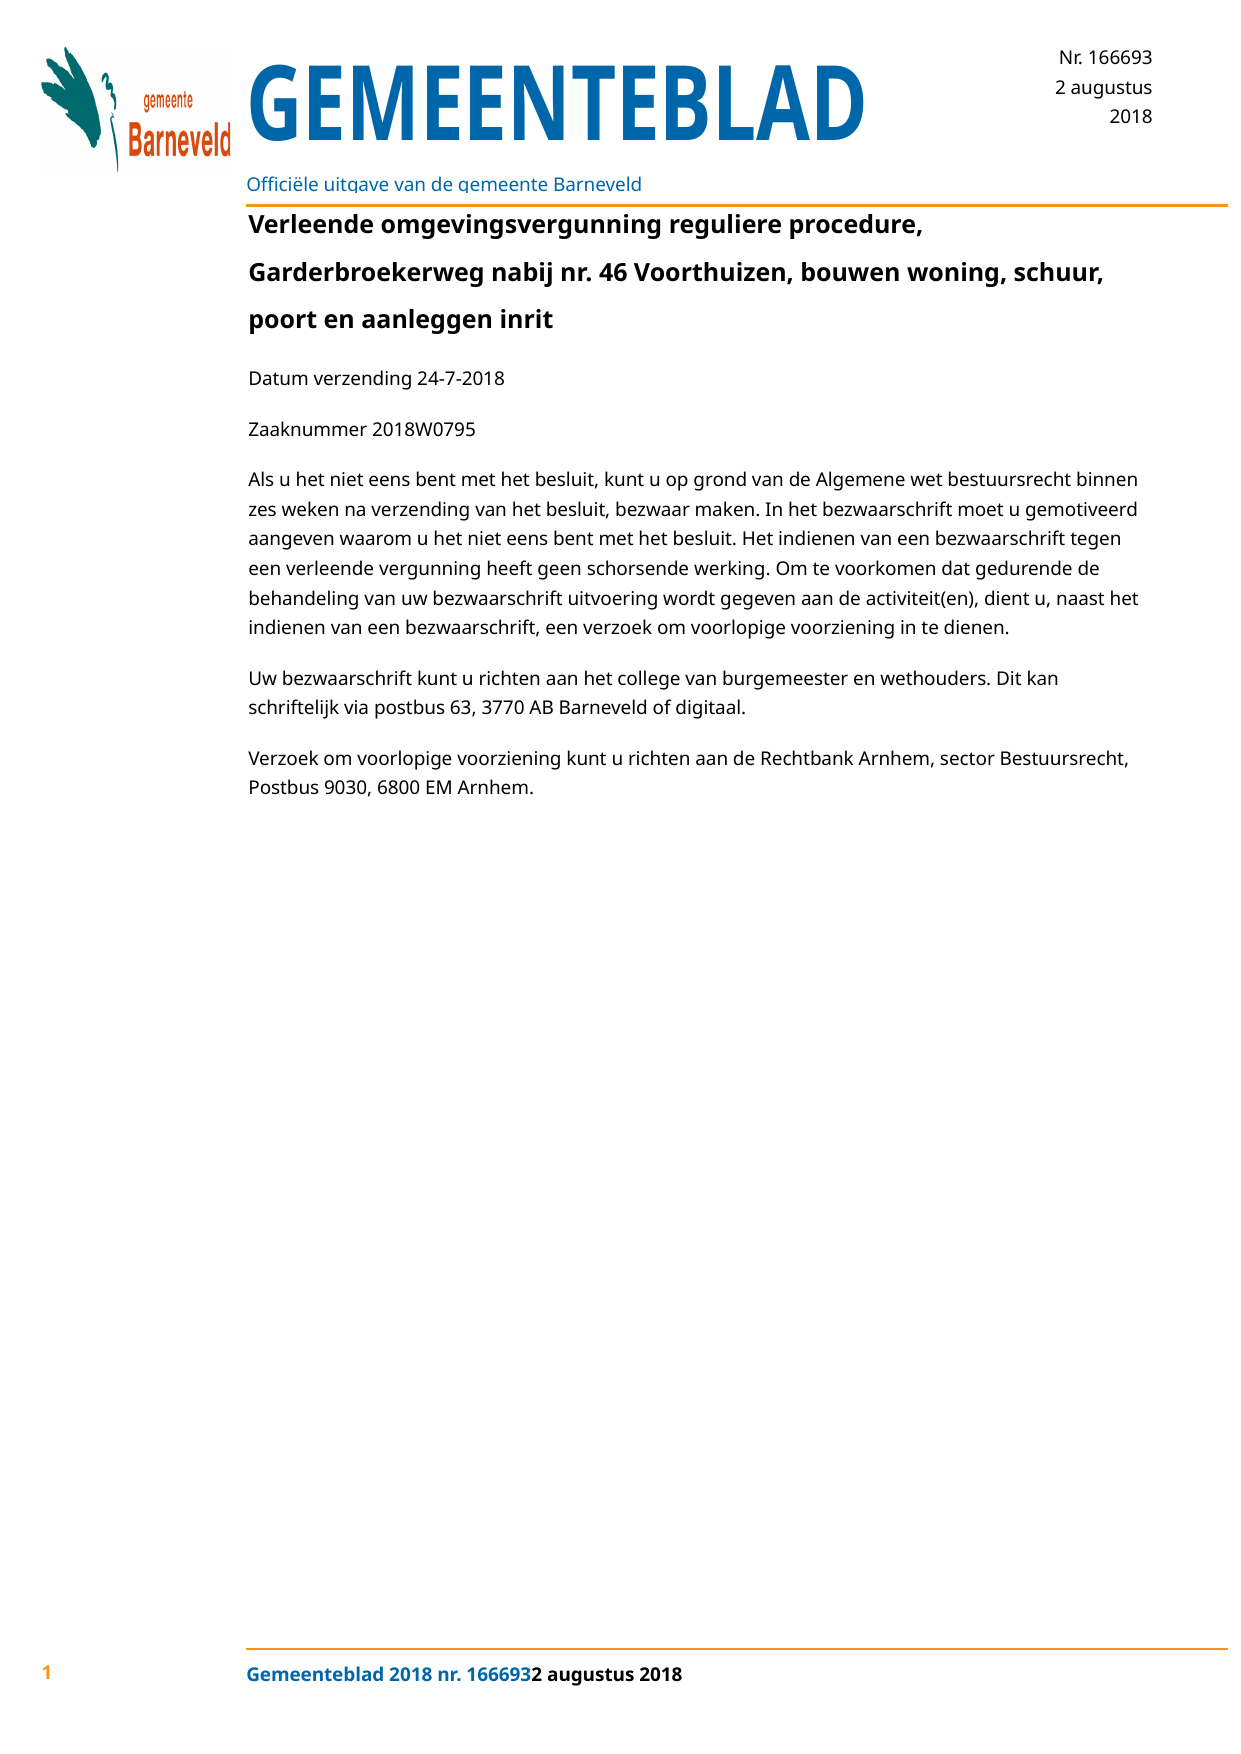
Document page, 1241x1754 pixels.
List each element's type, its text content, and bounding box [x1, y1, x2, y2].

text Uw bezwaarschrift kunt u richten aan het college van burgemeester en wethouders. Dit kan schriftelijk via postbus 63, 3770 AB Barneveld of digitaal. [248, 665, 1152, 720]
text Datum verzending 24-7-2018 [248, 366, 1152, 391]
text Als u het niet eens bent met het besluit, kunt u op grond van de Algemene wet bestuursrecht binnen zes weken na verzending van het besluit, bezwaar maken. In het bezwaarschrift moet u gemotiveerd aangeven waarom u het niet eens bent met het besluit. Het indienen van een bezwaarschrift tegen een verleende vergunning heeft geen schorsende werking. Om te voorkomen dat gedurende de behandeling van uw bezwaarschrift uitvoering wordt gegeven aan de activiteit(en), dient u, naast het indienen van een bezwaarschrift, een verzoek om voorlopige voorziening in te dienen. [248, 466, 1152, 640]
text Verzoek om voorlopige voorziening kunt u richten aan de Rechtbank Arnhem, sector Bestuursrecht, Postbus 9030, 6800 EM Arnhem. [248, 745, 1152, 800]
picture [41, 47, 231, 172]
text Verleende omgevingsvergunning reguliere procedure, Garderbroekerweg nabij nr. 46 Voorthuizen, bouwen woning, schuur, poort en aanleggen inrit [248, 207, 1152, 336]
text Zaaknummer 2018W0795 [248, 416, 1152, 442]
